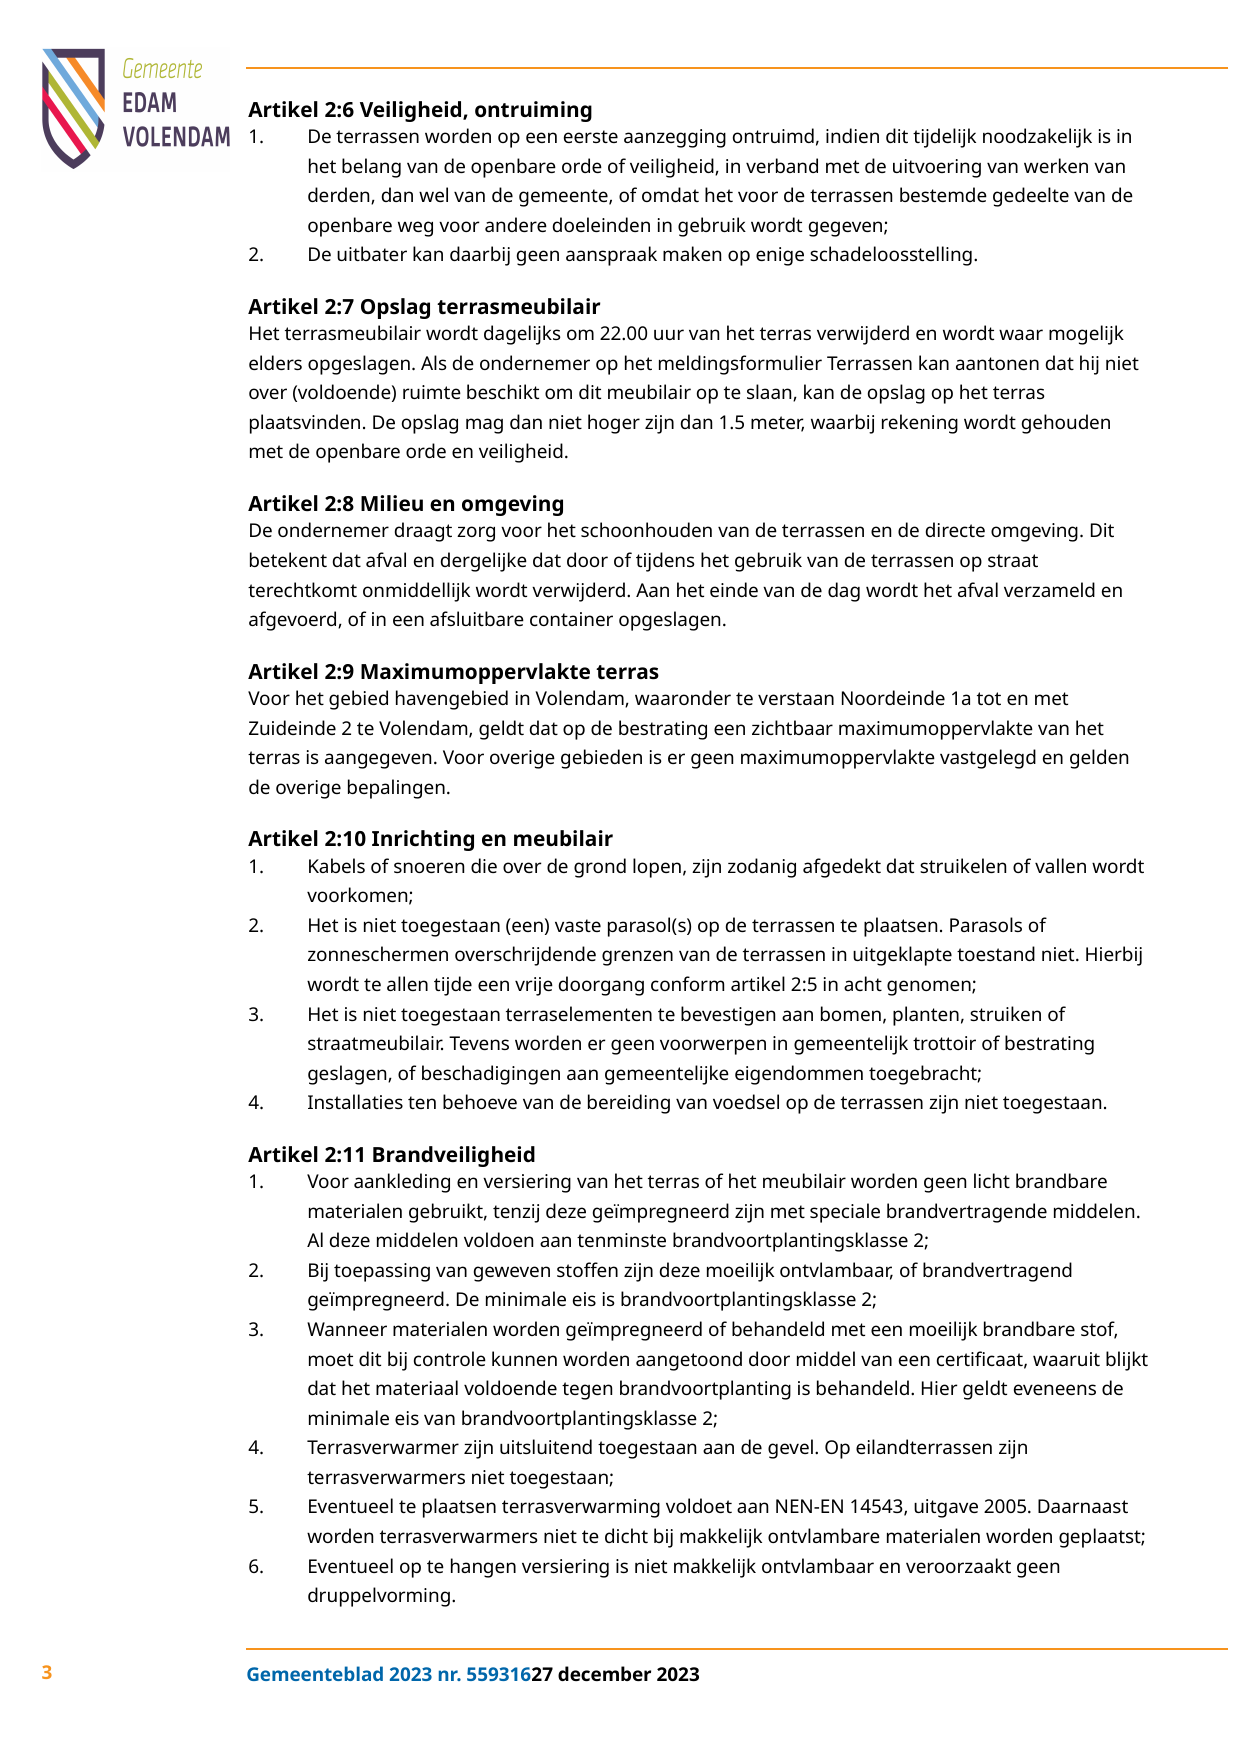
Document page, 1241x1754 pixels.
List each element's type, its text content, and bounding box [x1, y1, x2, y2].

list Het is niet toegestaan terraselementen te bevestigen aan bomen, planten, struiken of straatmeubilair. Tevens worden er geen voorwerpen in gemeentelijk trottoir of bestrating geslagen, of beschadigingen aan gemeentelijke eigendommen toegebracht; [248, 1001, 1152, 1086]
list Bij toepassing van geweven stoffen zijn deze moeilijk ontvlambaar, of brandvertragend geïmpregneerd. De minimale eis is brandvoortplantingsklasse 2; [248, 1257, 1152, 1312]
text Artikel 2:6 Veiligheid, ontruiming [248, 95, 1152, 123]
list De terrassen worden op een eerste aanzegging ontruimd, indien dit tijdelijk noodzakelijk is in het belang van de openbare orde of veiligheid, in verband met de uitvoering van werken van derden, dan wel van de gemeente, of omdat het voor de terrassen bestemde gedeelte van de openbare weg voor andere doeleinden in gebruik wordt gegeven; [248, 123, 1152, 238]
list Het is niet toegestaan (een) vaste parasol(s) op de terrassen te plaatsen. Parasols of zonneschermen overschrijdende grenzen van de terrassen in uitgeklapte toestand niet. Hierbij wordt te allen tijde een vrije doorgang conform artikel 2:5 in acht genomen; [248, 912, 1152, 997]
list Eventueel op te hangen versiering is niet makkelijk ontvlambaar en veroorzaakt geen druppelvorming. [248, 1553, 1152, 1608]
text Het terrasmeubilair wordt dagelijks om 22.00 uur van het terras verwijderd en wordt waar mogelijk elders opgeslagen. Als de ondernemer op het meldingsformulier Terrassen kan aantonen dat hij niet over (voldoende) ruimte beschikt om dit meubilair op te slaan, kan de opslag op het terras plaatsvinden. De opslag mag dan niet hoger zijn dan 1.5 meter, waarbij rekening wordt gehouden met de openbare orde en veiligheid. [248, 320, 1152, 464]
text De ondernemer draagt zorg voor het schoonhouden van de terrassen en de directe omgeving. Dit betekent dat afval en dergelijke dat door of tijdens het gebruik van de terrassen op straat terechtkomt onmiddellijk wordt verwijderd. Aan het einde van de dag wordt het afval verzameld en afgevoerd, of in een afsluitbare container opgeslagen. [248, 518, 1152, 632]
list Eventueel te plaatsen terrasverwarming voldoet aan NEN-EN 14543, uitgave 2005. Daarnaast worden terrasverwarmers niet te dicht bij makkelijk ontvlambare materialen worden geplaatst; [248, 1494, 1152, 1549]
picture [41, 47, 231, 172]
list Kabels of snoeren die over de grond lopen, zijn zodanig afgedekt dat struikelen of vallen wordt voorkomen; [248, 853, 1152, 908]
list Wanneer materialen worden geïmpregneerd of behandeld met een moeilijk brandbare stof, moet dit bij controle kunnen worden aangetoond door middel van een certificaat, waaruit blijkt dat het materiaal voldoende tegen brandvoortplanting is behandeld. Hier geldt eveneens de minimale eis van brandvoortplantingsklasse 2; [248, 1316, 1152, 1431]
text Artikel 2:10 Inrichting en meubilair [248, 824, 1152, 853]
text Artikel 2:8 Milieu en omgeving [248, 489, 1152, 518]
list Terrasverwarmer zijn uitsluitend toegestaan aan de gevel. Op eilandterrassen zijn terrasverwarmers niet toegestaan; [248, 1434, 1152, 1490]
text Artikel 2:9 Maximumoppervlakte terras [248, 657, 1152, 685]
list Voor aankleding en versiering van het terras of het meubilair worden geen licht brandbare materialen gebruikt, tenzij deze geïmpregneerd zijn met speciale brandvertragende middelen. Al deze middelen voldoen aan tenminste brandvoortplantingsklasse 2; [248, 1168, 1152, 1253]
list Installaties ten behoeve van de bereiding van voedsel op de terrassen zijn niet toegestaan. [248, 1089, 1152, 1115]
text Artikel 2:7 Opslag terrasmeubilair [248, 292, 1152, 320]
text Voor het gebied havengebied in Volendam, waaronder te verstaan Noordeinde 1a tot en met Zuideinde 2 te Volendam, geldt dat op de bestrating een zichtbaar maximumoppervlakte van het terras is aangegeven. Voor overige gebieden is er geen maximumoppervlakte vastgelegd en gelden de overige bepalingen. [248, 685, 1152, 800]
list De uitbater kan daarbij geen aanspraak maken op enige schadeloosstelling. [248, 242, 1152, 267]
text Artikel 2:11 Brandveiligheid [248, 1140, 1152, 1168]
